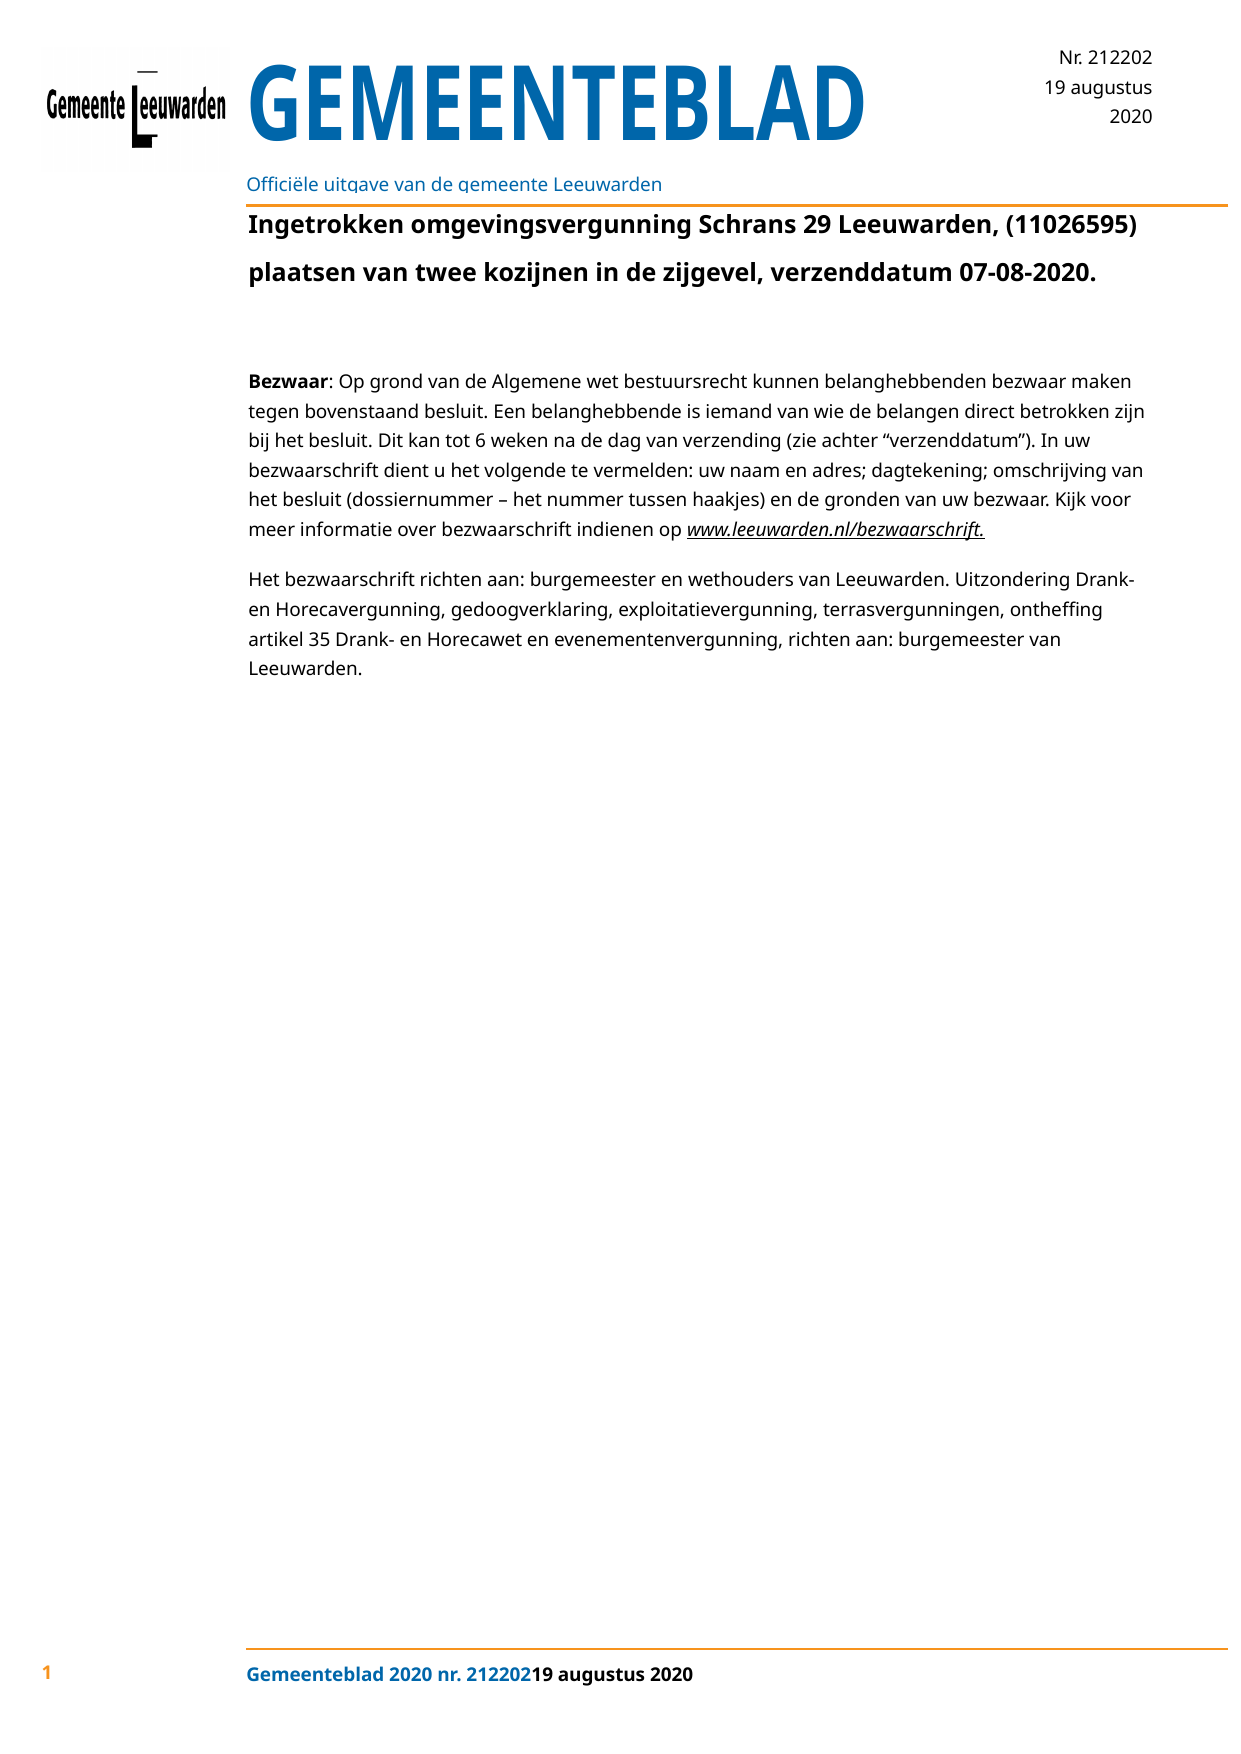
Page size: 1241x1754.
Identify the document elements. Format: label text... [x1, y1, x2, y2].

text Bezwaar: Op grond van de Algemene wet bestuursrecht kunnen belanghebbenden bezwaar maken tegen bovenstaand besluit. Een belanghebbende is iemand van wie de belangen direct betrokken zijn bij het besluit. Dit kan tot 6 weken na de dag van verzending (zie achter “verzenddatum”). In uw bezwaarschrift dient u het volgende te vermelden: uw naam en adres; dagtekening; omschrijving van het besluit (dossiernummer – het nummer tussen haakjes) en de gronden van uw bezwaar. Kijk voor meer informatie over bezwaarschrift indienen op www.leeuwarden.nl/bezwaarschrift. [248, 368, 1152, 542]
text Ingetrokken omgevingsvergunning Schrans 29 Leeuwarden, (11026595) plaatsen van twee kozijnen in de zijgevel, verzenddatum 07-08-2020. [248, 207, 1152, 288]
text Het bezwaarschrift richten aan: burgemeester en wethouders van Leeuwarden. Uitzondering Drank- en Horecavergunning, gedoogverklaring, exploitatievergunning, terrasvergunningen, ontheffing artikel 35 Drank- en Horecawet en evenementenvergunning, richten aan: burgemeester van Leeuwarden. [248, 567, 1152, 681]
picture [41, 47, 231, 172]
